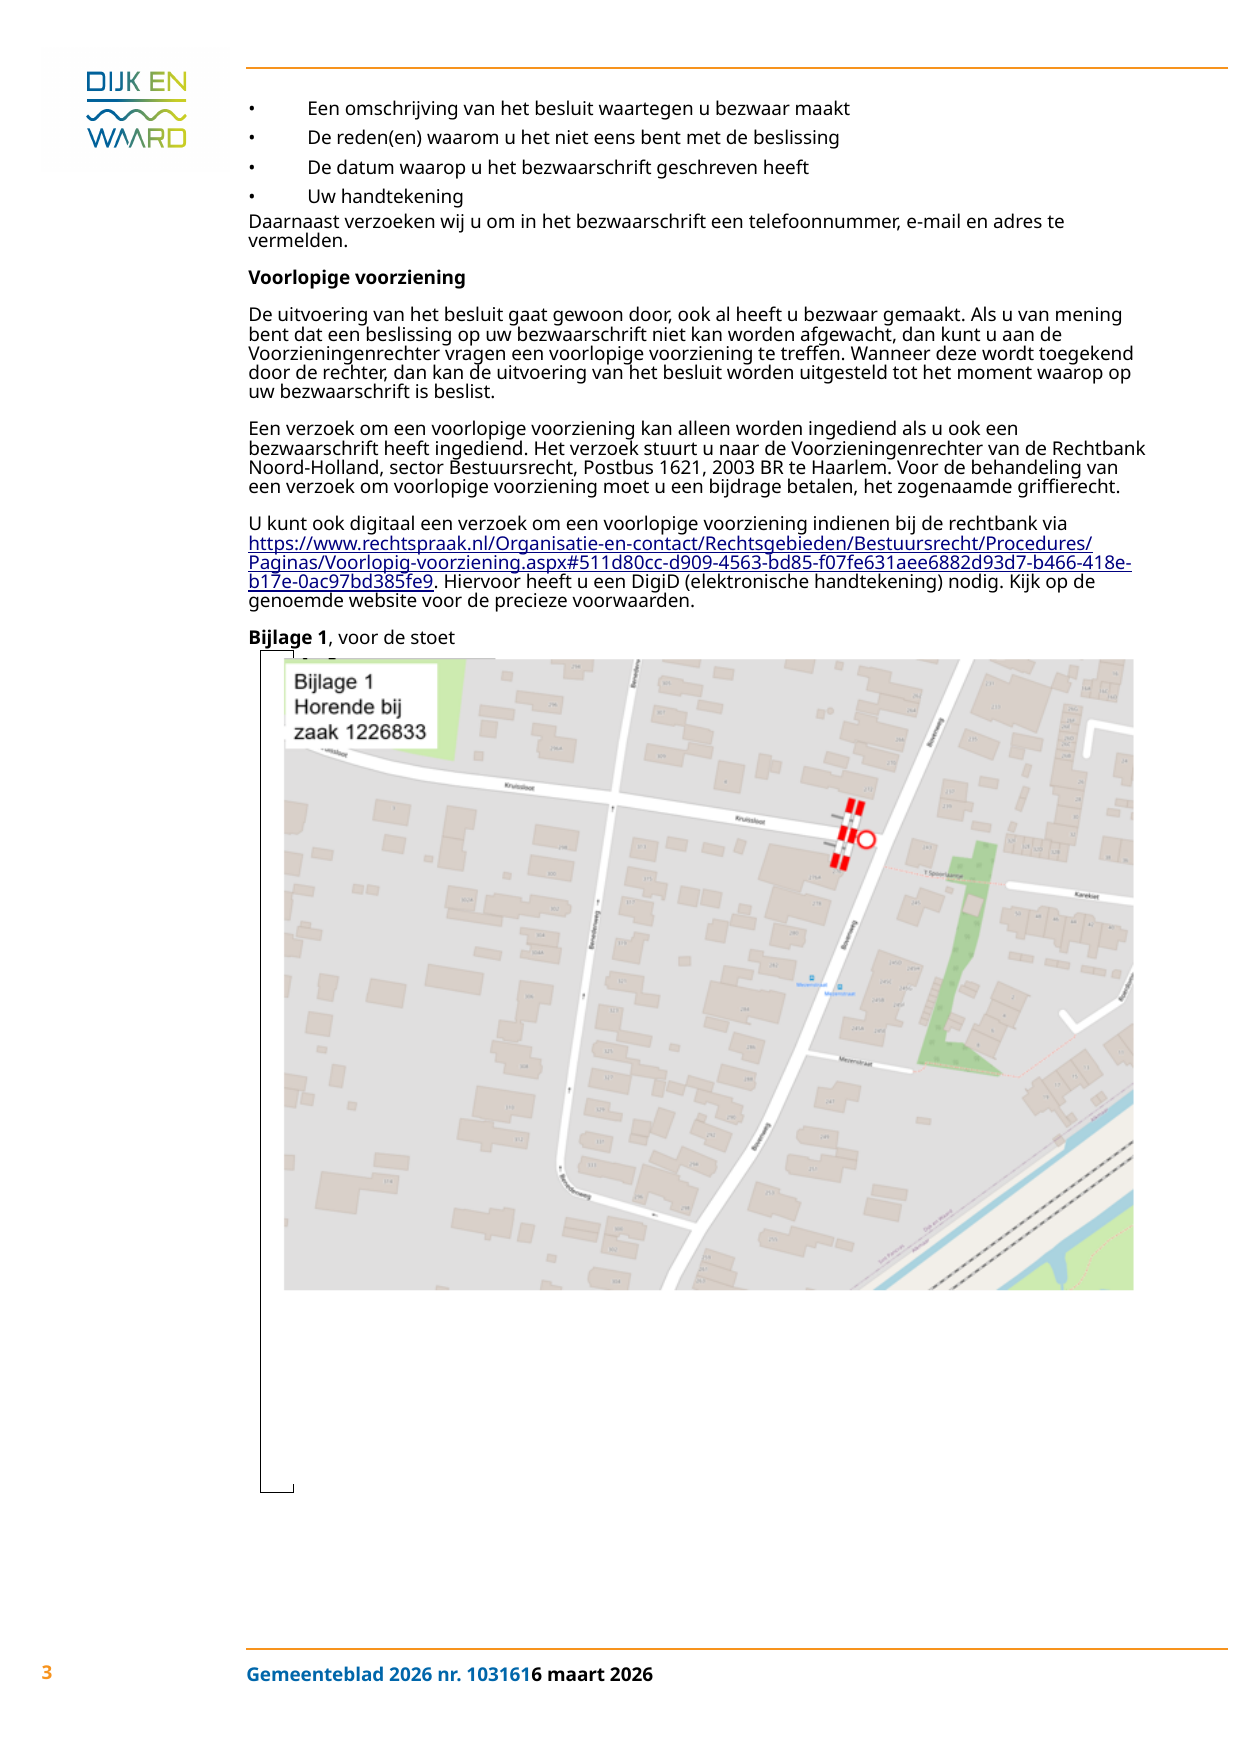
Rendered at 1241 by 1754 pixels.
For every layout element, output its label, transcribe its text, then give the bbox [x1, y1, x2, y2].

list Uw handtekening [248, 183, 1152, 209]
picture [41, 47, 231, 172]
text De uitvoering van het besluit gaat gewoon door, ook al heeft u bezwaar gemaakt. Als u van mening bent dat een beslissing op uw bezwaarschrift niet kan worden afgewacht, dan kunt u aan de Voorzieningenrechter vragen een voorlopige voorziening te treffen. Wanneer deze wordt toegekend door de rechter, dan kan de uitvoering van het besluit worden uitgesteld tot het moment waarop op uw bezwaarschrift is beslist. [248, 306, 1152, 403]
text Daarnaast verzoeken wij u om in het bezwaarschrift een telefoonnummer, e-mail en adres te vermelden. [248, 213, 1152, 252]
list De datum waarop u het bezwaarschrift geschreven heeft [248, 154, 1152, 180]
text Voorlopige voorziening [248, 269, 1152, 289]
list Een omschrijving van het besluit waartegen u bezwaar maakt [248, 95, 1152, 121]
list De reden(en) waarom u het niet eens bent met de beslissing [248, 124, 1152, 150]
text Een verzoek om een voorlopige voorziening kan alleen worden ingediend als u ook een bezwaarschrift heeft ingediend. Het verzoek stuurt u naar de Voorzieningenrechter van de Rechtbank Noord-Holland, sector Bestuursrecht, Postbus 1621, 2003 BR te Haarlem. Voor de behandeling van een verzoek om voorlopige voorziening moet u een bijdrage betalen, het zogenaamde griffierecht. [248, 420, 1152, 497]
text U kunt ook digitaal een verzoek om een voorlopige voorziening indienen bij de rechtbank via https://www.rechtspraak.nl/Organisatie-en-contact/Rechtsgebieden/Bestuursrecht/Procedures/Paginas/Voorlopig-voorziening.aspx#511d80cc-d909-4563-bd85-f07fe631aee6882d93d7-b466-418e-b17e-0ac97bd385fe9. Hiervoor heeft u een DigiD (elektronische handtekening) nodig. Kijk op de genoemde website voor de precieze voorwaarden. [248, 515, 1152, 612]
text Bijlage 1, voor de stoet [248, 629, 1152, 648]
picture [268, 658, 1173, 1484]
